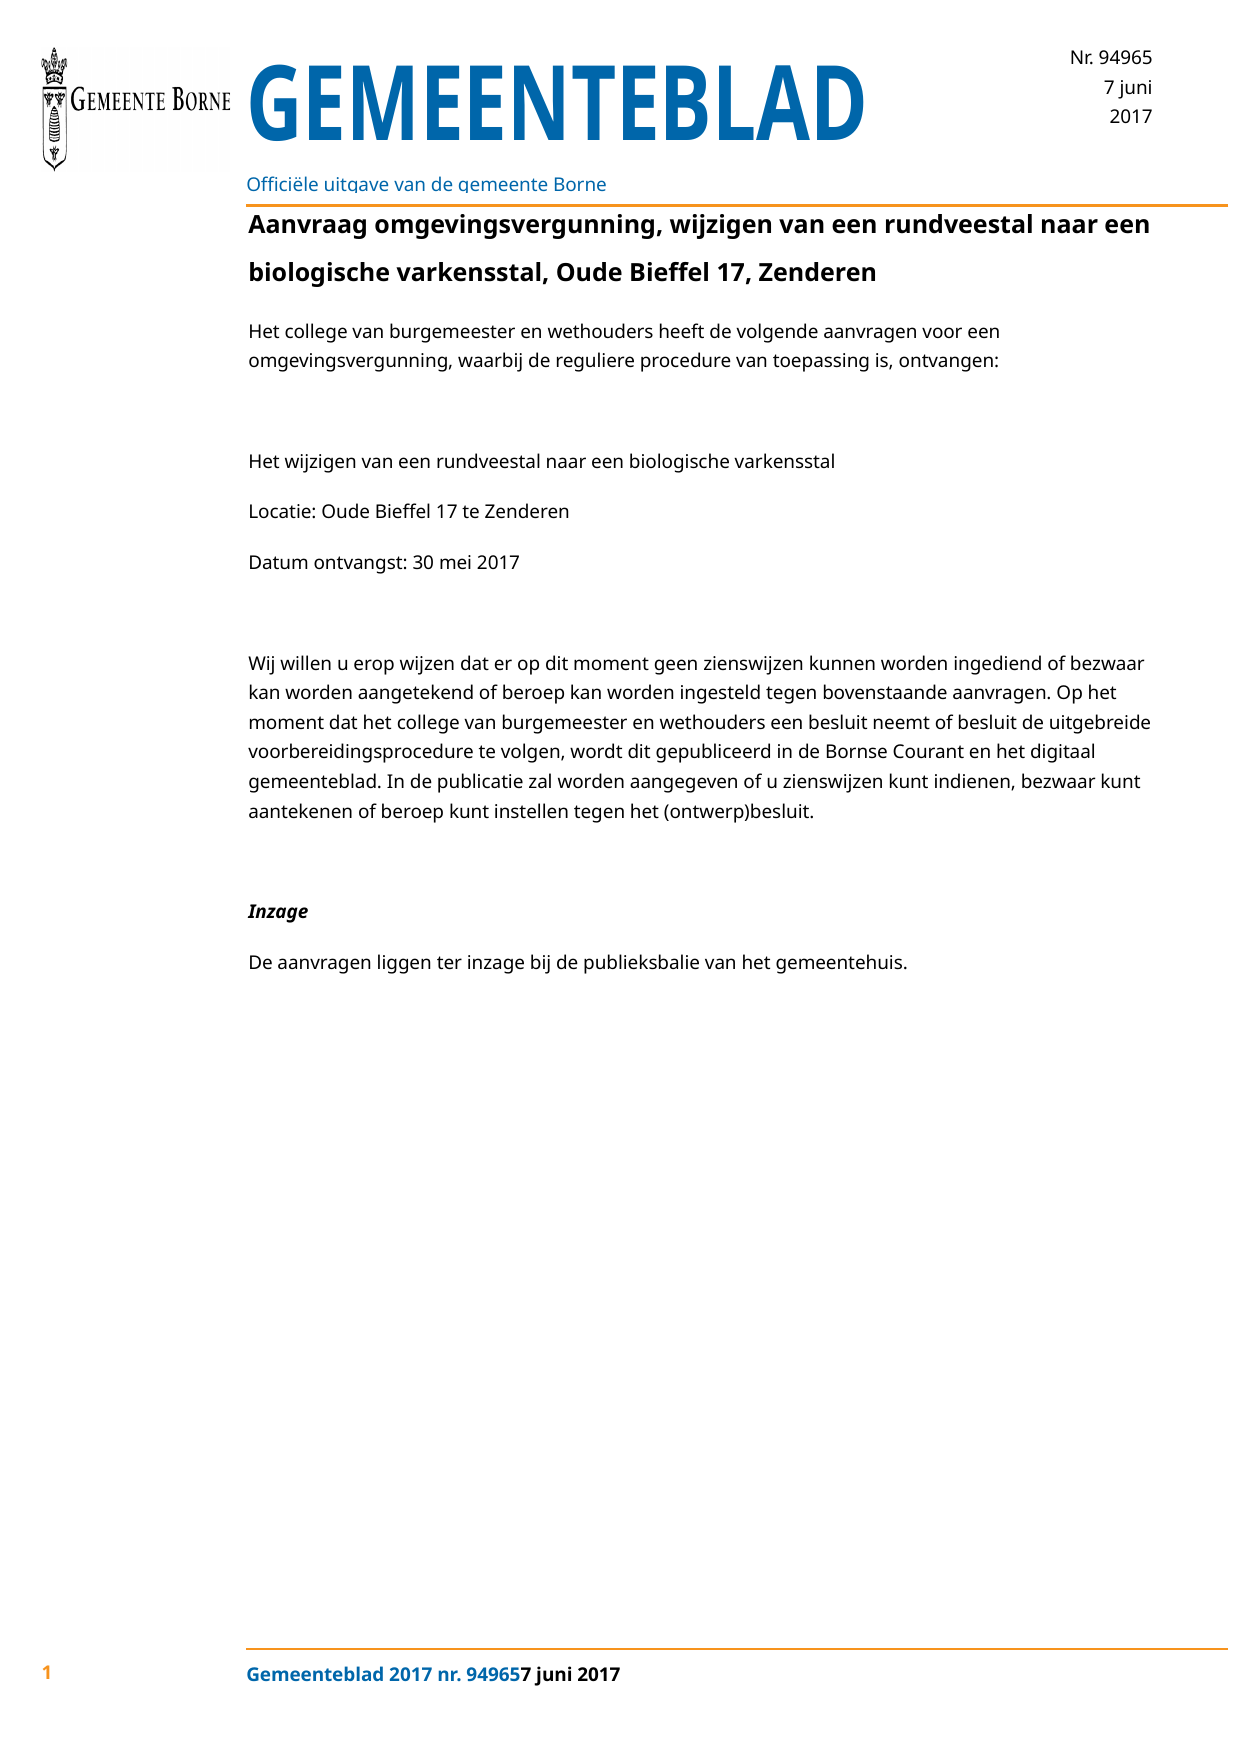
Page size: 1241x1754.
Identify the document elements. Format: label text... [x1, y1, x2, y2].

text Wij willen u erop wijzen dat er op dit moment geen zienswijzen kunnen worden ingediend of bezwaar kan worden aangetekend of beroep kan worden ingesteld tegen bovenstaande aanvragen. Op het moment dat het college van burgemeester en wethouders een besluit neemt of besluit de uitgebreide voorbereidingsprocedure te volgen, wordt dit gepubliceerd in de Bornse Courant en het digitaal gemeenteblad. In de publicatie zal worden aangegeven of u zienswijzen kunt indienen, bezwaar kunt aantekenen of beroep kunt instellen tegen het (ontwerp)besluit. [248, 650, 1152, 824]
text Het college van burgemeester en wethouders heeft de volgende aanvragen voor een omgevingsvergunning, waarbij de reguliere procedure van toepassing is, ontvangen: [248, 318, 1152, 373]
text Datum ontvangst: 30 mei 2017 [248, 549, 1152, 575]
text Locatie: Oude Bieffel 17 te Zenderen [248, 499, 1152, 524]
text De aanvragen liggen ter inzage bij de publieksbalie van het gemeentehuis. [248, 949, 1152, 975]
text Het wijzigen van een rundveestal naar een biologische varkensstal [248, 448, 1152, 474]
picture [41, 47, 231, 172]
text Aanvraag omgevingsvergunning, wijzigen van een rundveestal naar een biologische varkensstal, Oude Bieffel 17, Zenderen [248, 207, 1152, 288]
text Inzage [248, 899, 1152, 924]
